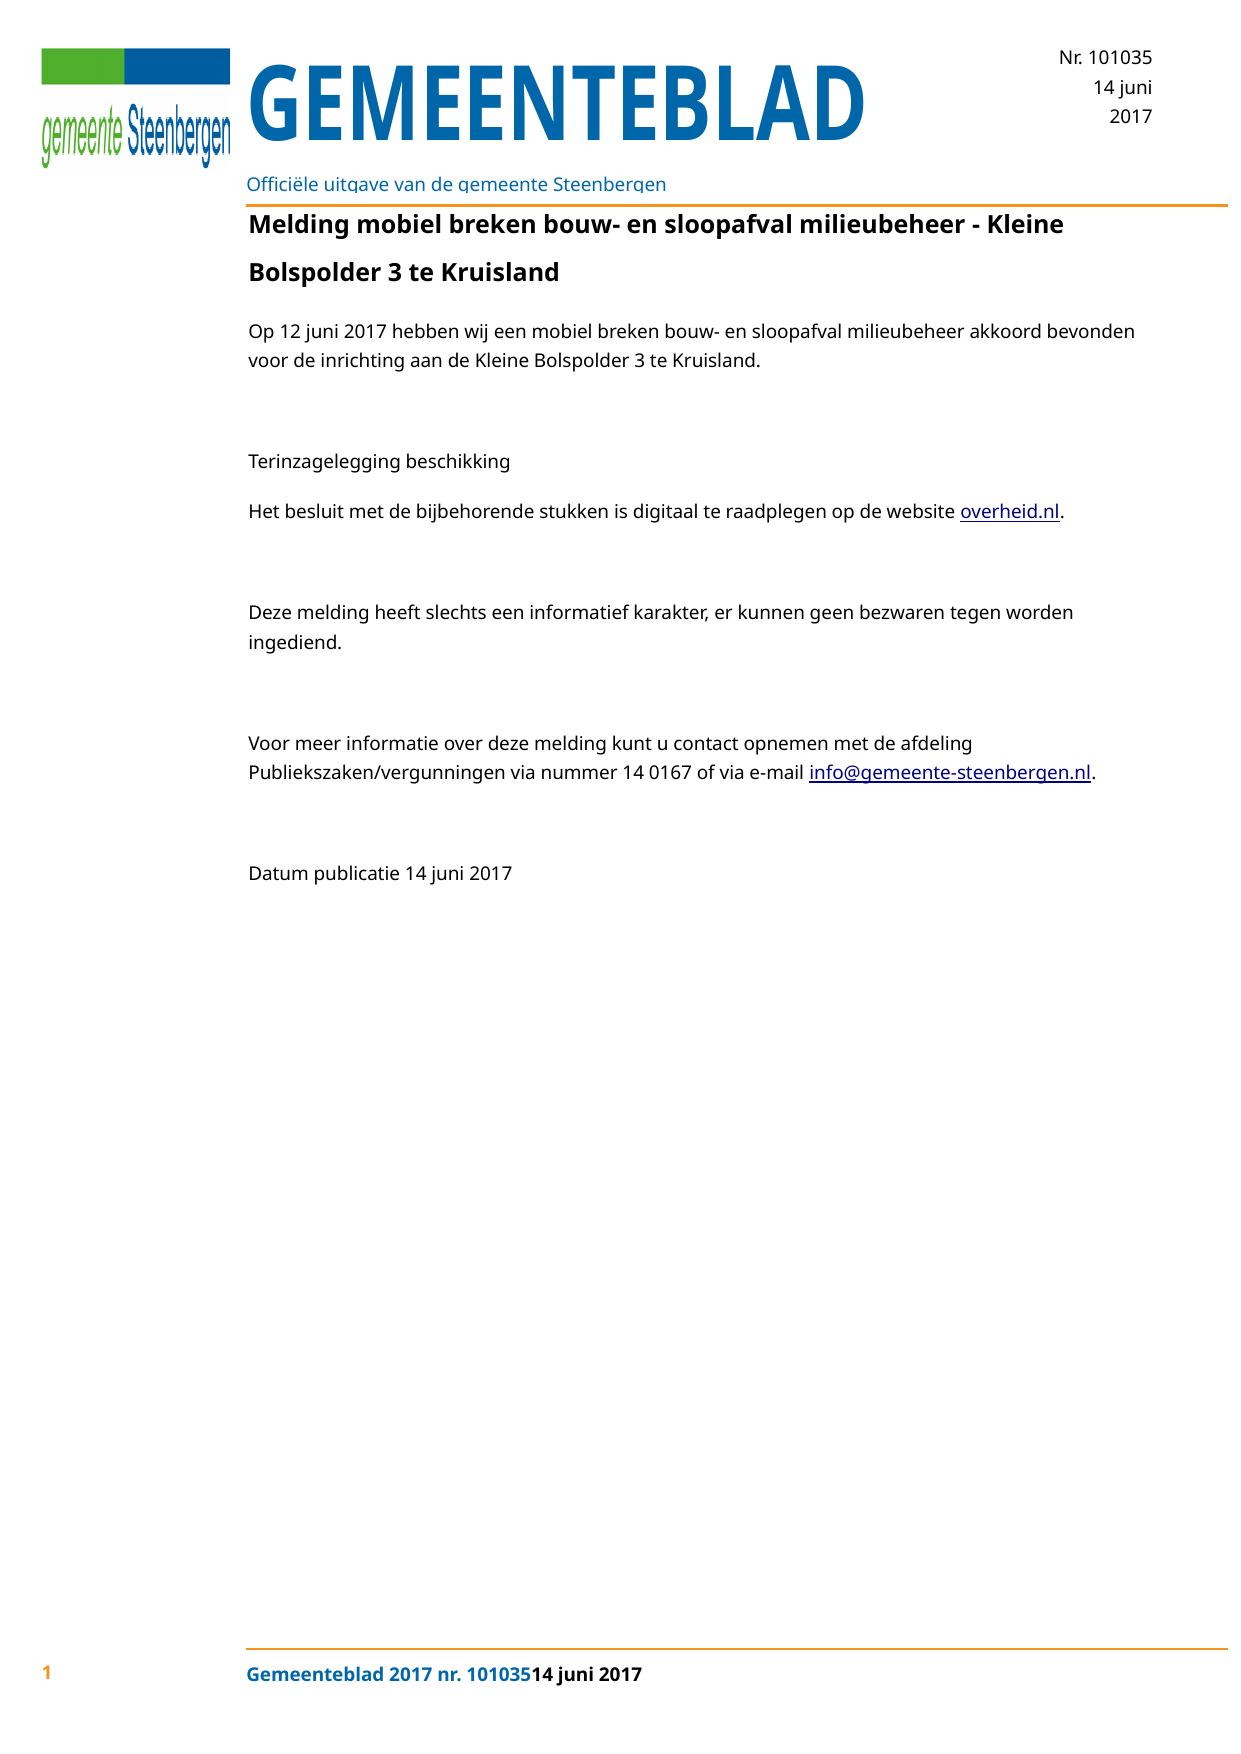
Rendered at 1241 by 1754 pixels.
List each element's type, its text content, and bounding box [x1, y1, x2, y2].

text Voor meer informatie over deze melding kunt u contact opnemen met de afdeling Publiekszaken/vergunningen via nummer 14 0167 of via e-mail info@gemeente-steenbergen.nl. [248, 730, 1152, 785]
picture [41, 47, 231, 172]
text Het besluit met de bijbehorende stukken is digitaal te raadplegen op de website overheid.nl. [248, 499, 1152, 524]
text Terinzagelegging beschikking [248, 448, 1152, 474]
text Melding mobiel breken bouw- en sloopafval milieubeheer - Kleine Bolspolder 3 te Kruisland [248, 207, 1152, 288]
text Datum publicatie 14 juni 2017 [248, 860, 1152, 886]
text Deze melding heeft slechts een informatief karakter, er kunnen geen bezwaren tegen worden ingediend. [248, 599, 1152, 655]
text Op 12 juni 2017 hebben wij een mobiel breken bouw- en sloopafval milieubeheer akkoord bevonden voor de inrichting aan de Kleine Bolspolder 3 te Kruisland. [248, 318, 1152, 373]
